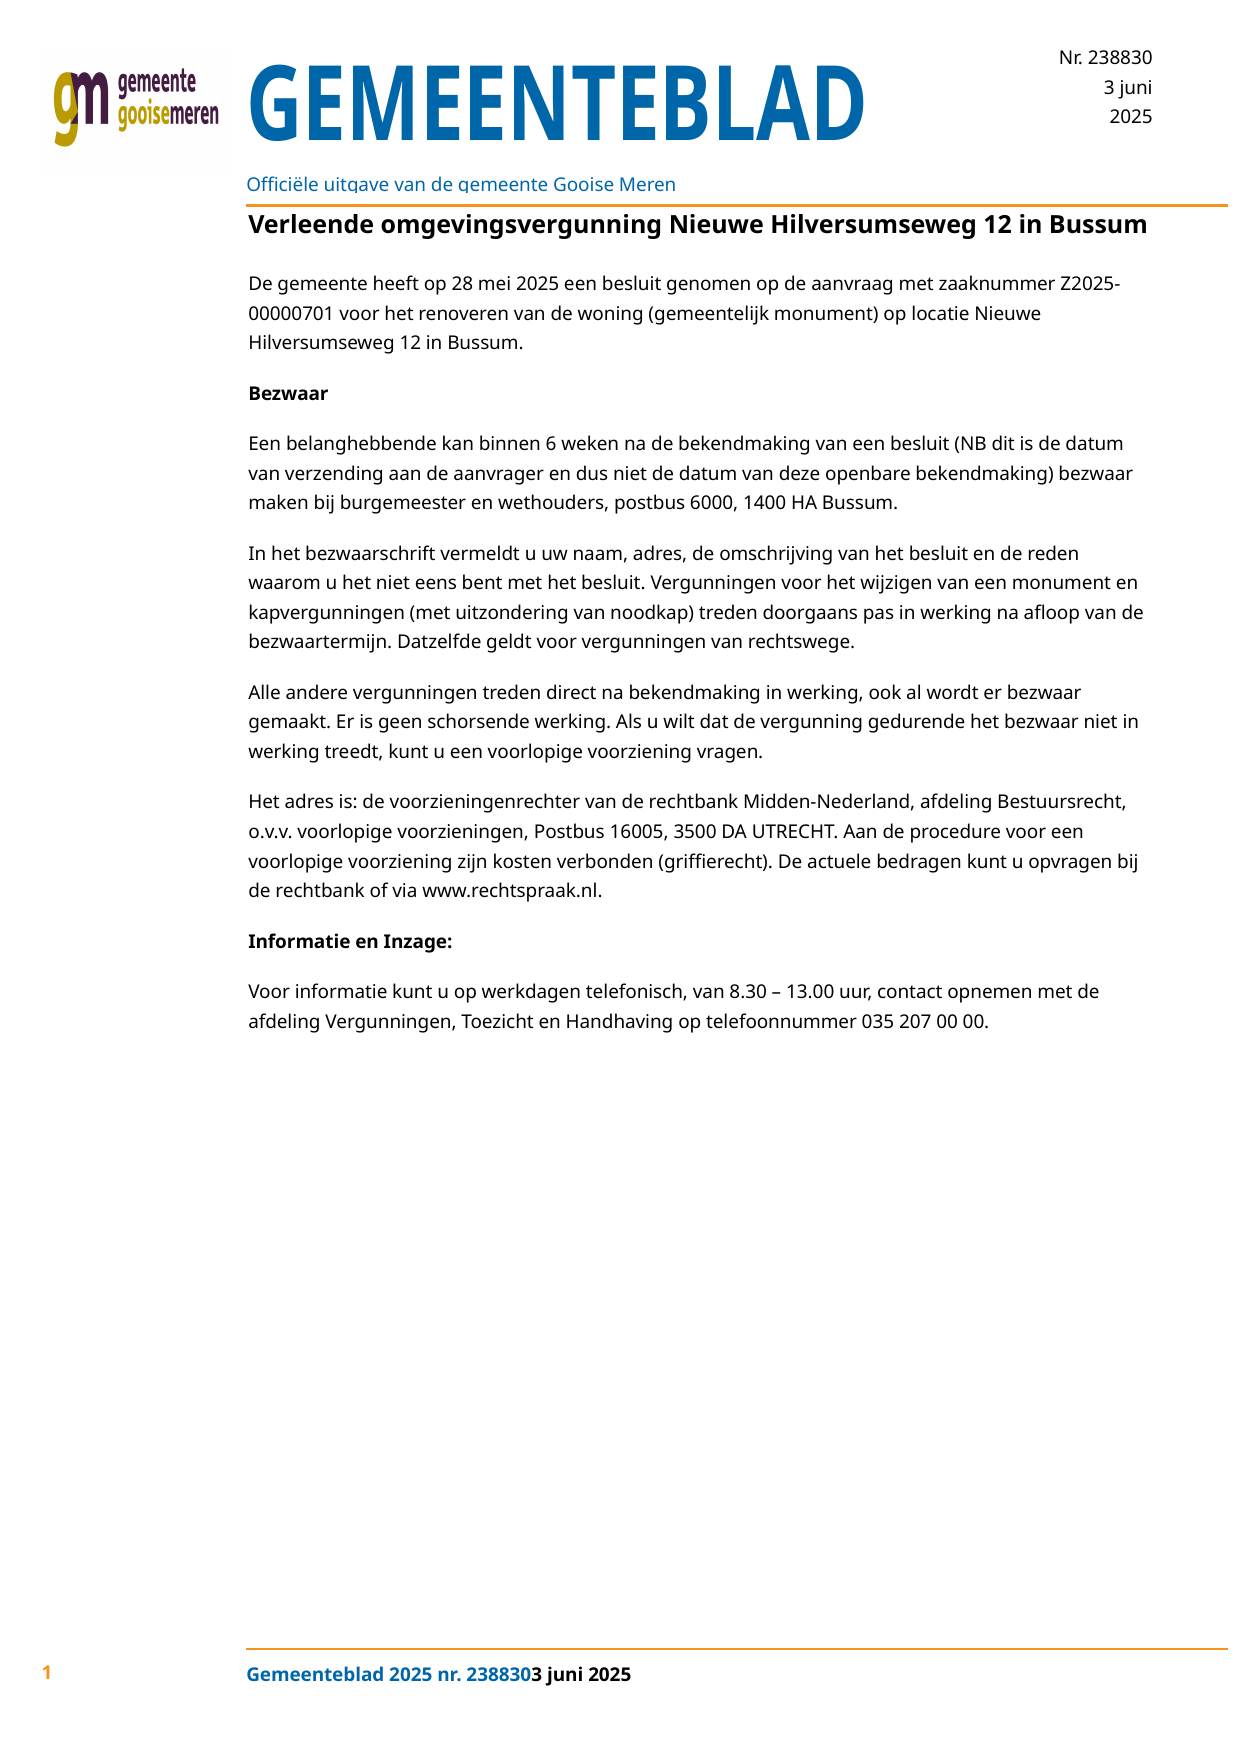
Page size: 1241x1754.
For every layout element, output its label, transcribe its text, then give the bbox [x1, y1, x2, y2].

text Bezwaar [248, 380, 1152, 406]
picture [41, 47, 231, 172]
text In het bezwaarschrift vermeldt u uw naam, adres, de omschrijving van het besluit en de reden waarom u het niet eens bent met het besluit. Vergunningen voor het wijzigen van een monument en kapvergunningen (met uitzondering van noodkap) treden doorgaans pas in werking na afloop van de bezwaartermijn. Datzelfde geldt voor vergunningen van rechtswege. [248, 540, 1152, 654]
text Het adres is: de voorzieningenrechter van de rechtbank Midden-Nederland, afdeling Bestuursrecht, o.v.v. voorlopige voorzieningen, Postbus 16005, 3500 DA UTRECHT. Aan de procedure voor een voorlopige voorziening zijn kosten verbonden (griffierecht). De actuele bedragen kunt u opvragen bij de rechtbank of via www.rechtspraak.nl. [248, 789, 1152, 903]
text De gemeente heeft op 28 mei 2025 een besluit genomen op de aanvraag met zaaknummer Z2025-00000701 voor het renoveren van de woning (gemeentelijk monument) op locatie Nieuwe Hilversumseweg 12 in Bussum. [248, 270, 1152, 355]
text Informatie en Inzage: [248, 928, 1152, 953]
text Alle andere vergunningen treden direct na bekendmaking in werking, ook al wordt er bezwaar gemaakt. Er is geen schorsende werking. Als u wilt dat de vergunning gedurende het bezwaar niet in werking treedt, kunt u een voorlopige voorziening vragen. [248, 679, 1152, 764]
text Een belanghebbende kan binnen 6 weken na de bekendmaking van een besluit (NB dit is de datum van verzending aan de aanvrager en dus niet de datum van deze openbare bekendmaking) bezwaar maken bij burgemeester en wethouders, postbus 6000, 1400 HA Bussum. [248, 430, 1152, 515]
text Voor informatie kunt u op werkdagen telefonisch, van 8.30 – 13.00 uur, contact opnemen met de afdeling Vergunningen, Toezicht en Handhaving op telefoonnummer 035 207 00 00. [248, 978, 1152, 1033]
text Verleende omgevingsvergunning Nieuwe Hilversumseweg 12 in Bussum [248, 207, 1152, 241]
